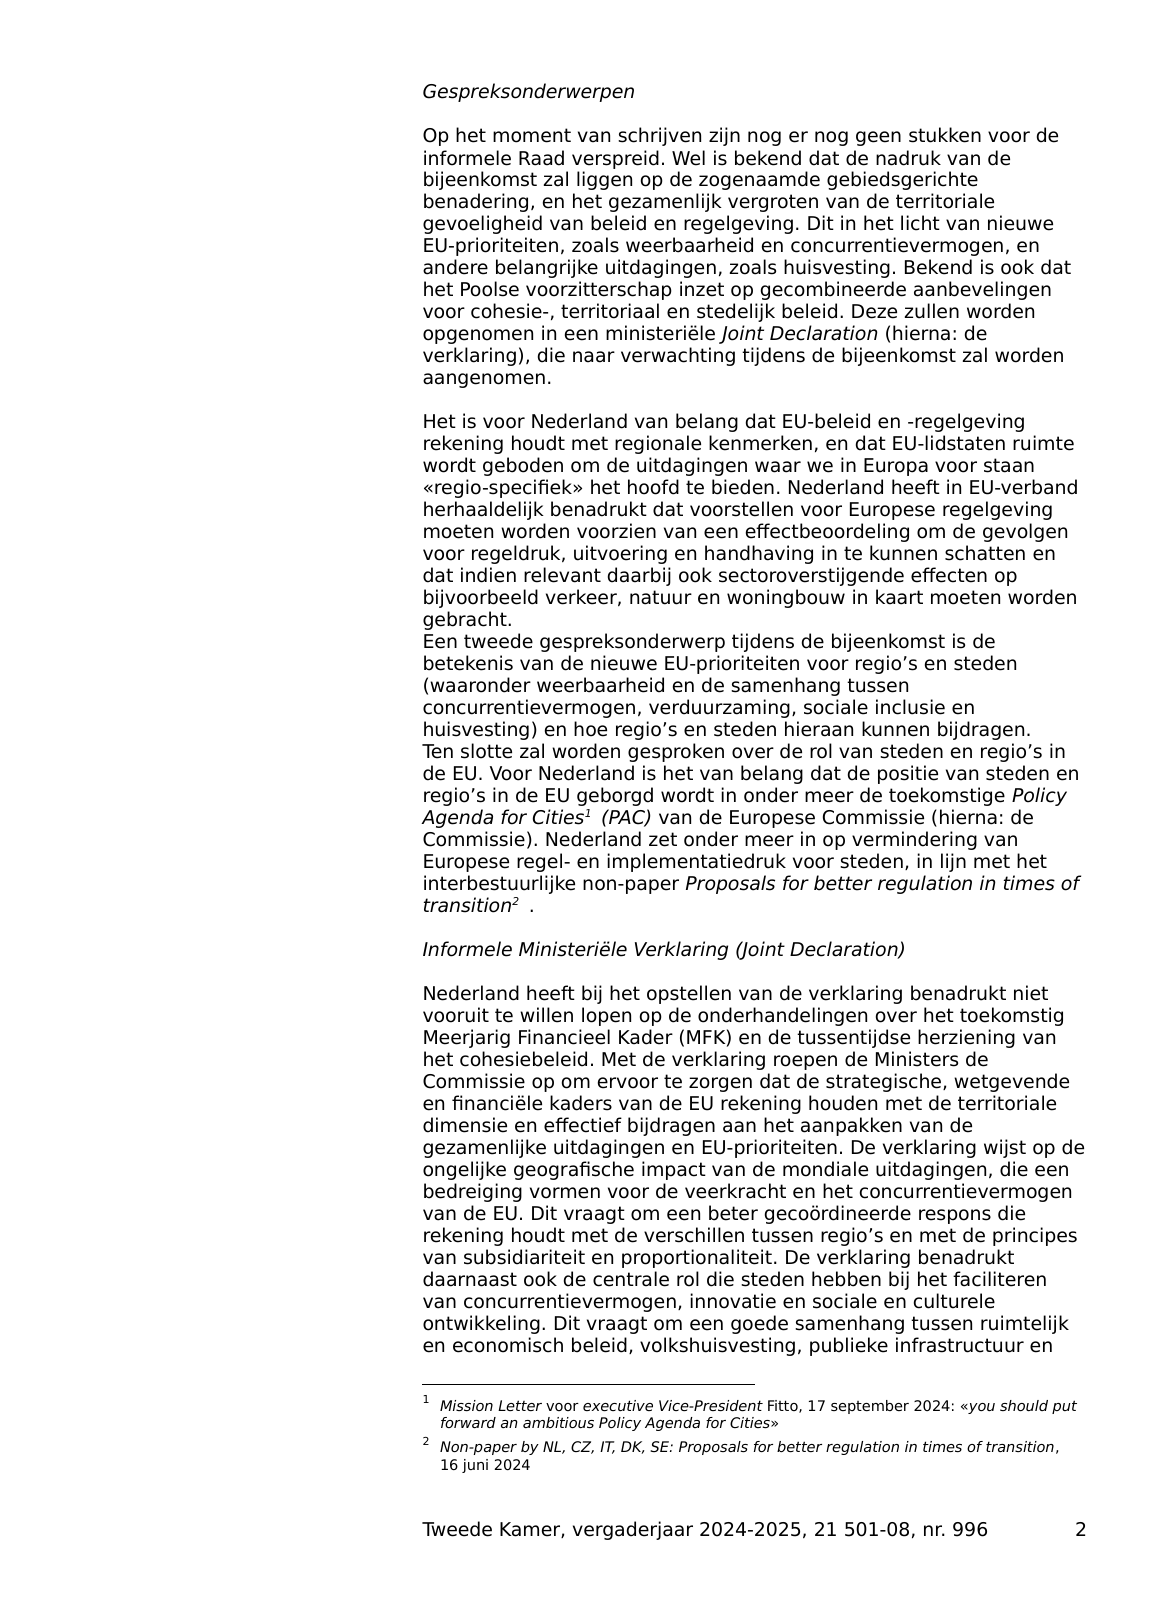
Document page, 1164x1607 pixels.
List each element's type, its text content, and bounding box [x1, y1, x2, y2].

text Ten slotte zal worden gesproken over de rol van steden en regio’s in de EU. Voor Nederland is het van belang dat de positie van steden en regio’s in de EU geborgd wordt in onder meer de toekomstige Policy Agenda for Cities (PAC) van de Europese Commissie (hierna: de Commissie). Nederland zet onder meer in op vermindering van Europese regel- en implementatiedruk voor steden, in lijn met het interbestuurlijke non-paper Proposals for better regulation in times of transition . [422, 741, 1087, 917]
text Non-paper by NL, CZ, IT, DK, SE: Proposals for better regulation in times of transition, 16 juni 2024 [422, 1435, 1087, 1474]
subtitle Gespreksonderwerpen [422, 81, 1087, 103]
text Het is voor Nederland van belang dat EU-beleid en -regelgeving rekening houdt met regionale kenmerken, en dat EU-lidstaten ruimte wordt geboden om de uitdagingen waar we in Europa voor staan «regio-specifiek» het hoofd te bieden. Nederland heeft in EU-verband herhaaldelijk benadrukt dat voorstellen voor Europese regelgeving moeten worden voorzien van een effectbeoordeling om de gevolgen voor regeldruk, uitvoering en handhaving in te kunnen schatten en dat indien relevant daarbij ook sectoroverstijgende effecten op bijvoorbeeld verkeer, natuur en woningbouw in kaart moeten worden gebracht. [422, 411, 1087, 631]
text Een tweede gespreksonderwerp tijdens de bijeenkomst is de betekenis van de nieuwe EU-prioriteiten voor regio’s en steden (waaronder weerbaarheid en de samenhang tussen concurrentievermogen, verduurzaming, sociale inclusie en huisvesting) en hoe regio’s en steden hieraan kunnen bijdragen. [422, 631, 1087, 741]
text Nederland heeft bij het opstellen van de verklaring benadrukt niet vooruit te willen lopen op de onderhandelingen over het toekomstig Meerjarig Financieel Kader (MFK) en de tussentijdse herziening van het cohesiebeleid. Met de verklaring roepen de Ministers de Commissie op om ervoor te zorgen dat de strategische, wetgevende en financiële kaders van de EU rekening houden met de territoriale dimensie en effectief bijdragen aan het aanpakken van de gezamenlijke uitdagingen en EU-prioriteiten. De verklaring wijst op de ongelijke geografische impact van de mondiale uitdagingen, die een bedreiging vormen voor de veerkracht en het concurrentievermogen van de EU. Dit vraagt om een beter gecoördineerde respons die rekening houdt met de verschillen tussen regio’s en met de principes van subsidiariteit en proportionaliteit. De verklaring benadrukt daarnaast ook de centrale rol die steden hebben bij het faciliteren van concurrentievermogen, innovatie en sociale en culturele ontwikkeling. Dit vraagt om een goede samenhang tussen ruimtelijk en economisch beleid, volkshuisvesting, publieke infrastructuur en [422, 983, 1087, 1357]
text Mission Letter voor executive Vice-President Fitto, 17 september 2024: «you should put forward an ambitious Policy Agenda for Cities» [422, 1393, 1087, 1432]
text Op het moment van schrijven zijn nog er nog geen stukken voor de informele Raad verspreid. Wel is bekend dat de nadruk van de bijeenkomst zal liggen op de zogenaamde gebiedsgerichte benadering, en het gezamenlijk vergroten van de territoriale gevoeligheid van beleid en regelgeving. Dit in het licht van nieuwe EU-prioriteiten, zoals weerbaarheid en concurrentievermogen, en andere belangrijke uitdagingen, zoals huisvesting. Bekend is ook dat het Poolse voorzitterschap inzet op gecombineerde aanbevelingen voor cohesie-, territoriaal en stedelijk beleid. Deze zullen worden opgenomen in een ministeriële Joint Declaration (hierna: de verklaring), die naar verwachting tijdens de bijeenkomst zal worden aangenomen. [422, 125, 1087, 389]
subtitle Informele Ministeriële Verklaring (Joint Declaration) [422, 939, 1087, 961]
